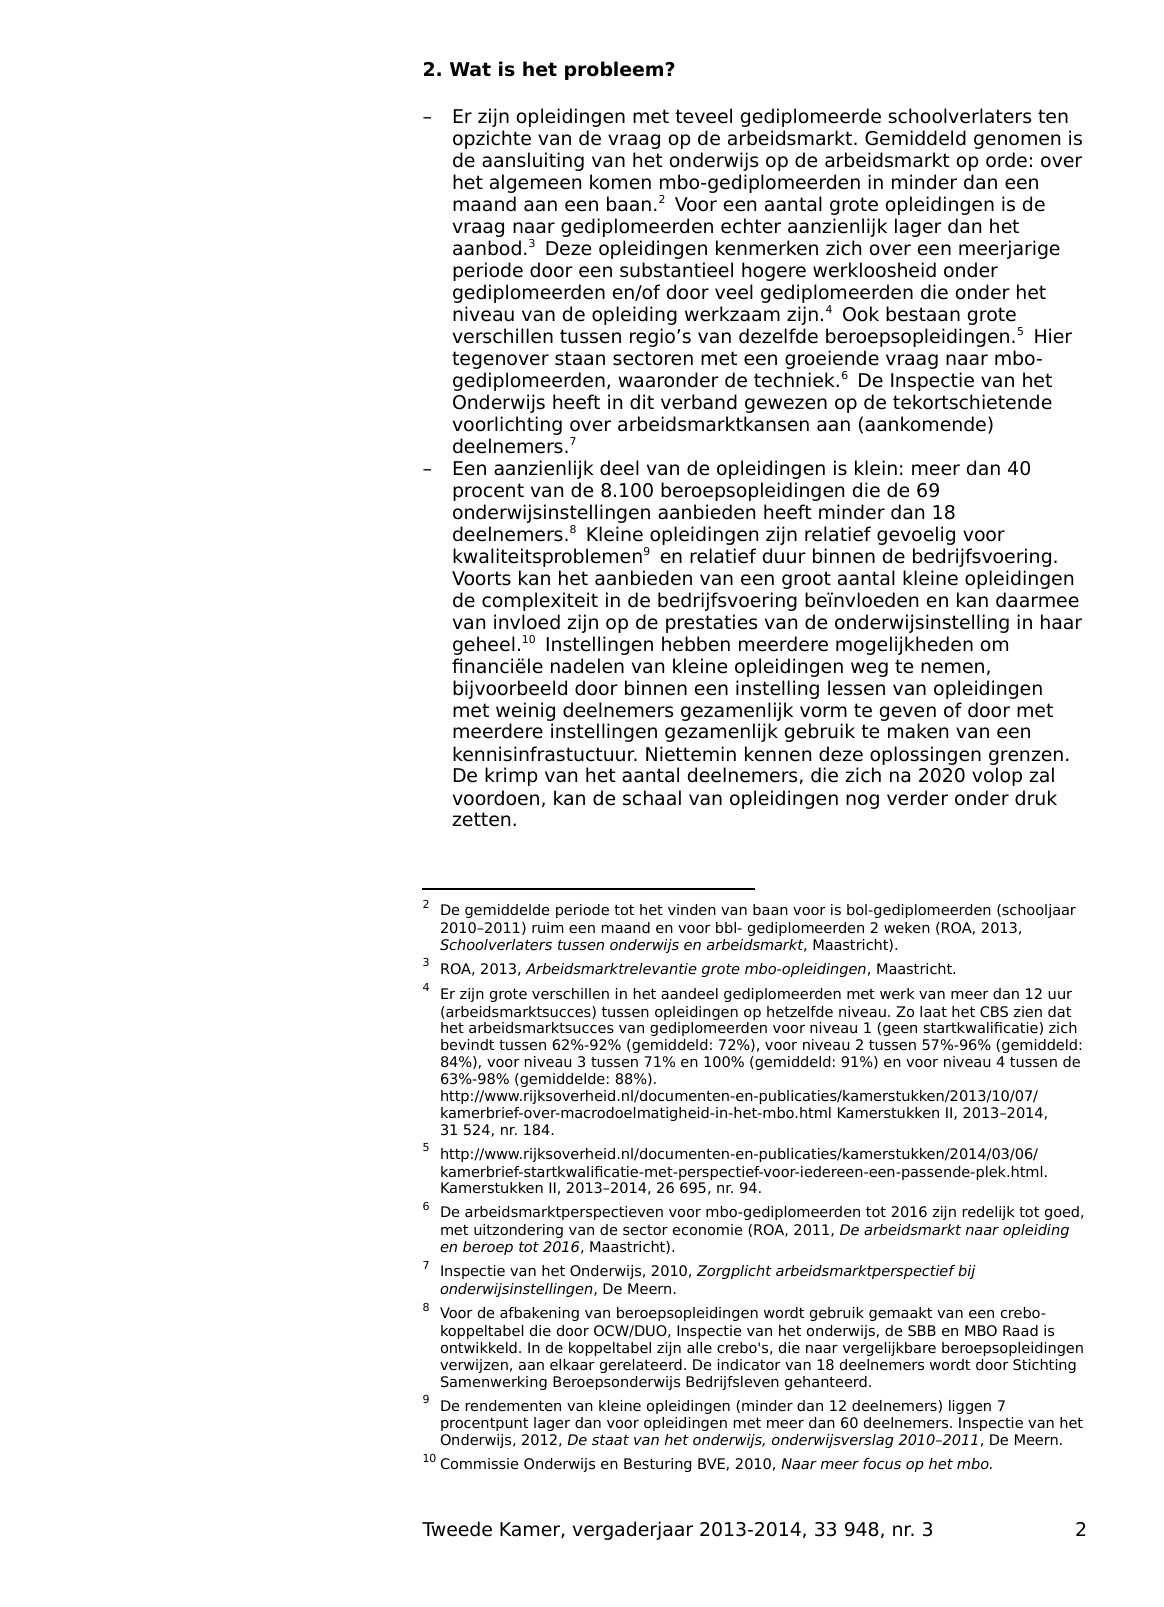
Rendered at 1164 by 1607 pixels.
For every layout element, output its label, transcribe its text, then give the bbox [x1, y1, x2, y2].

text – Een aanzienlijk deel van de opleidingen is klein: meer dan 40 procent van de 8.100 beroepsopleidingen die de 69 onderwijsinstellingen aanbieden heeft minder dan 18 deelnemers. Kleine opleidingen zijn relatief gevoelig voor kwaliteitsproblemen en relatief duur binnen de bedrijfsvoering. Voorts kan het aanbieden van een groot aantal kleine opleidingen de complexiteit in de bedrijfsvoering beïnvloeden en kan daarmee van invloed zijn op de prestaties van de onderwijsinstelling in haar geheel. Instellingen hebben meerdere mogelijkheden om financiële nadelen van kleine opleidingen weg te nemen, bijvoorbeeld door binnen een instelling lessen van opleidingen met weinig deelnemers gezamenlijk vorm te geven of door met meerdere instellingen gezamenlijk gebruik te maken van een kennisinfrastuctuur. Niettemin kennen deze oplossingen grenzen. De krimp van het aantal deelnemers, die zich na 2020 volop zal voordoen, kan de schaal van opleidingen nog verder onder druk zetten. [422, 458, 1087, 831]
text De arbeidsmarktperspectieven voor mbo-gediplomeerden tot 2016 zijn redelijk tot goed, met uitzondering van de sector economie (ROA, 2011, De arbeidsmarkt naar opleiding en beroep tot 2016, Maastricht). [422, 1200, 1087, 1256]
text – Er zijn opleidingen met teveel gediplomeerde schoolverlaters ten opzichte van de vraag op de arbeidsmarkt. Gemiddeld genomen is de aansluiting van het onderwijs op de arbeidsmarkt op orde: over het algemeen komen mbo-gediplomeerden in minder dan een maand aan een baan. Voor een aantal grote opleidingen is de vraag naar gediplomeerden echter aanzienlijk lager dan het aanbod. Deze opleidingen kenmerken zich over een meerjarige periode door een substantieel hogere werkloosheid onder gediplomeerden en/of door veel gediplomeerden die onder het niveau van de opleiding werkzaam zijn. Ook bestaan grote verschillen tussen regio’s van dezelfde beroepsopleidingen. Hier tegenover staan sectoren met een groeiende vraag naar mbo-gediplomeerden, waaronder de techniek. De Inspectie van het Onderwijs heeft in dit verband gewezen op de tekortschietende voorlichting over arbeidsmarktkansen aan (aankomende) deelnemers. [422, 106, 1087, 458]
text Inspectie van het Onderwijs, 2010, Zorgplicht arbeidsmarktperspectief bij onderwijsinstellingen, De Meern. [422, 1259, 1087, 1298]
text http://www.rijksoverheid.nl/documenten-en-publicaties/kamerstukken/2014/03/06/kamerbrief-startkwalificatie-met-perspectief-voor-iedereen-een-passende-plek.html. Kamerstukken II, 2013–2014, 26 695, nr. 94. [422, 1142, 1087, 1197]
text De gemiddelde periode tot het vinden van baan voor is bol-gediplomeerden (schooljaar 2010–2011) ruim een maand en voor bbl- gediplomeerden 2 weken (ROA, 2013, Schoolverlaters tussen onderwijs en arbeidsmarkt, Maastricht). [422, 898, 1087, 954]
text De rendementen van kleine opleidingen (minder dan 12 deelnemers) liggen 7 procentpunt lager dan voor opleidingen met meer dan 60 deelnemers. Inspectie van het Onderwijs, 2012, De staat van het onderwijs, onderwijsverslag 2010–2011, De Meern. [422, 1393, 1087, 1449]
text Er zijn grote verschillen in het aandeel gediplomeerden met werk van meer dan 12 uur (arbeidsmarktsucces) tussen opleidingen op hetzelfde niveau. Zo laat het CBS zien dat het arbeidsmarktsucces van gediplomeerden voor niveau 1 (geen startkwalificatie) zich bevindt tussen 62%-92% (gemiddeld: 72%), voor niveau 2 tussen 57%-96% (gemiddeld: 84%), voor niveau 3 tussen 71% en 100% (gemiddeld: 91%) en voor niveau 4 tussen de 63%-98% (gemiddelde: 88%). http://www.rijksoverheid.nl/documenten-en-publicaties/kamerstukken/2013/10/07/kamerbrief-over-macrodoelmatigheid-in-het-mbo.html Kamerstukken II, 2013–2014, 31 524, nr. 184. [422, 982, 1087, 1139]
text Voor de afbakening van beroepsopleidingen wordt gebruik gemaakt van een crebo-koppeltabel die door OCW/DUO, Inspectie van het onderwijs, de SBB en MBO Raad is ontwikkeld. In de koppeltabel zijn alle crebo's, die naar vergelijkbare beroepsopleidingen verwijzen, aan elkaar gerelateerd. De indicator van 18 deelnemers wordt door Stichting Samenwerking Beroepsonderwijs Bedrijfsleven gehanteerd. [422, 1301, 1087, 1391]
text ROA, 2013, Arbeidsmarktrelevantie grote mbo-opleidingen, Maastricht. [422, 957, 1087, 979]
text Commissie Onderwijs en Besturing BVE, 2010, Naar meer focus op het mbo. [422, 1452, 1087, 1474]
subtitle 2. Wat is het probleem? [422, 59, 1087, 81]
